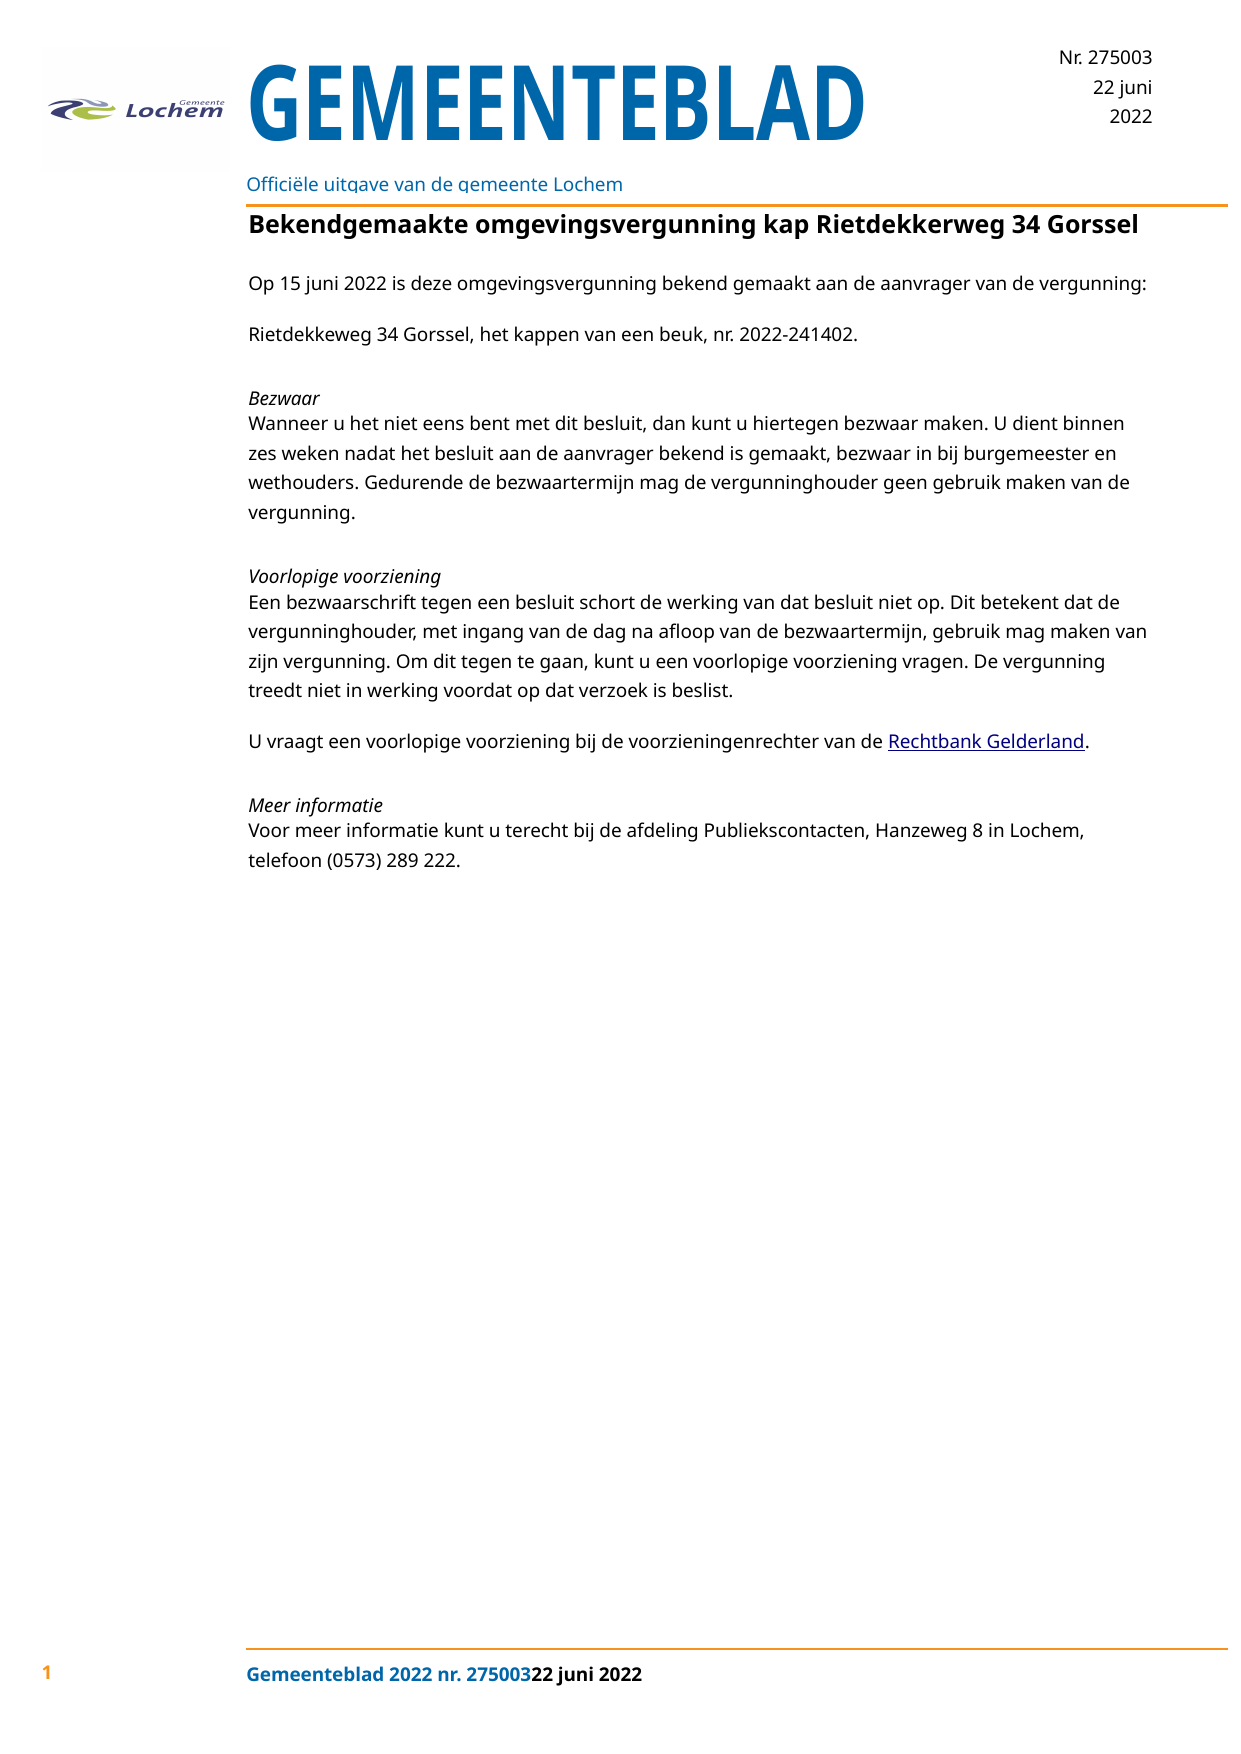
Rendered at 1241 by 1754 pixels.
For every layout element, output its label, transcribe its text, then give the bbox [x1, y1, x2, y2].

text Voor meer informatie kunt u terecht bij de afdeling Publiekscontacten, Hanzeweg 8 in Lochem, telefoon (0573) 289 222. [248, 818, 1152, 873]
text Rietdekkeweg 34 Gorssel, het kappen van een beuk, nr. 2022-241402. [248, 321, 1152, 346]
picture [41, 47, 231, 172]
text Voorlopige voorziening [248, 563, 1152, 589]
text Een bezwaarschrift tegen een besluit schort de werking van dat besluit niet op. Dit betekent dat de vergunninghouder, met ingang van de dag na afloop van de bezwaartermijn, gebruik mag maken van zijn vergunning. Om dit tegen te gaan, kunt u een voorlopige voorziening vragen. De vergunning treedt niet in werking voordat op dat verzoek is beslist. [248, 589, 1152, 703]
text Wanneer u het niet eens bent met dit besluit, dan kunt u hiertegen bezwaar maken. U dient binnen zes weken nadat het besluit aan de aanvrager bekend is gemaakt, bezwaar in bij burgemeester en wethouders. Gedurende de bezwaartermijn mag de vergunninghouder geen gebruik maken van de vergunning. [248, 410, 1152, 525]
text U vraagt een voorlopige voorziening bij de voorzieningenrechter van de Rechtbank Gelderland. [248, 728, 1152, 754]
text Bezwaar [248, 385, 1152, 410]
text Bekendgemaakte omgevingsvergunning kap Rietdekkerweg 34 Gorssel [248, 207, 1152, 241]
text Meer informatie [248, 792, 1152, 818]
text Op 15 juni 2022 is deze omgevingsvergunning bekend gemaakt aan de aanvrager van de vergunning: [248, 270, 1152, 296]
